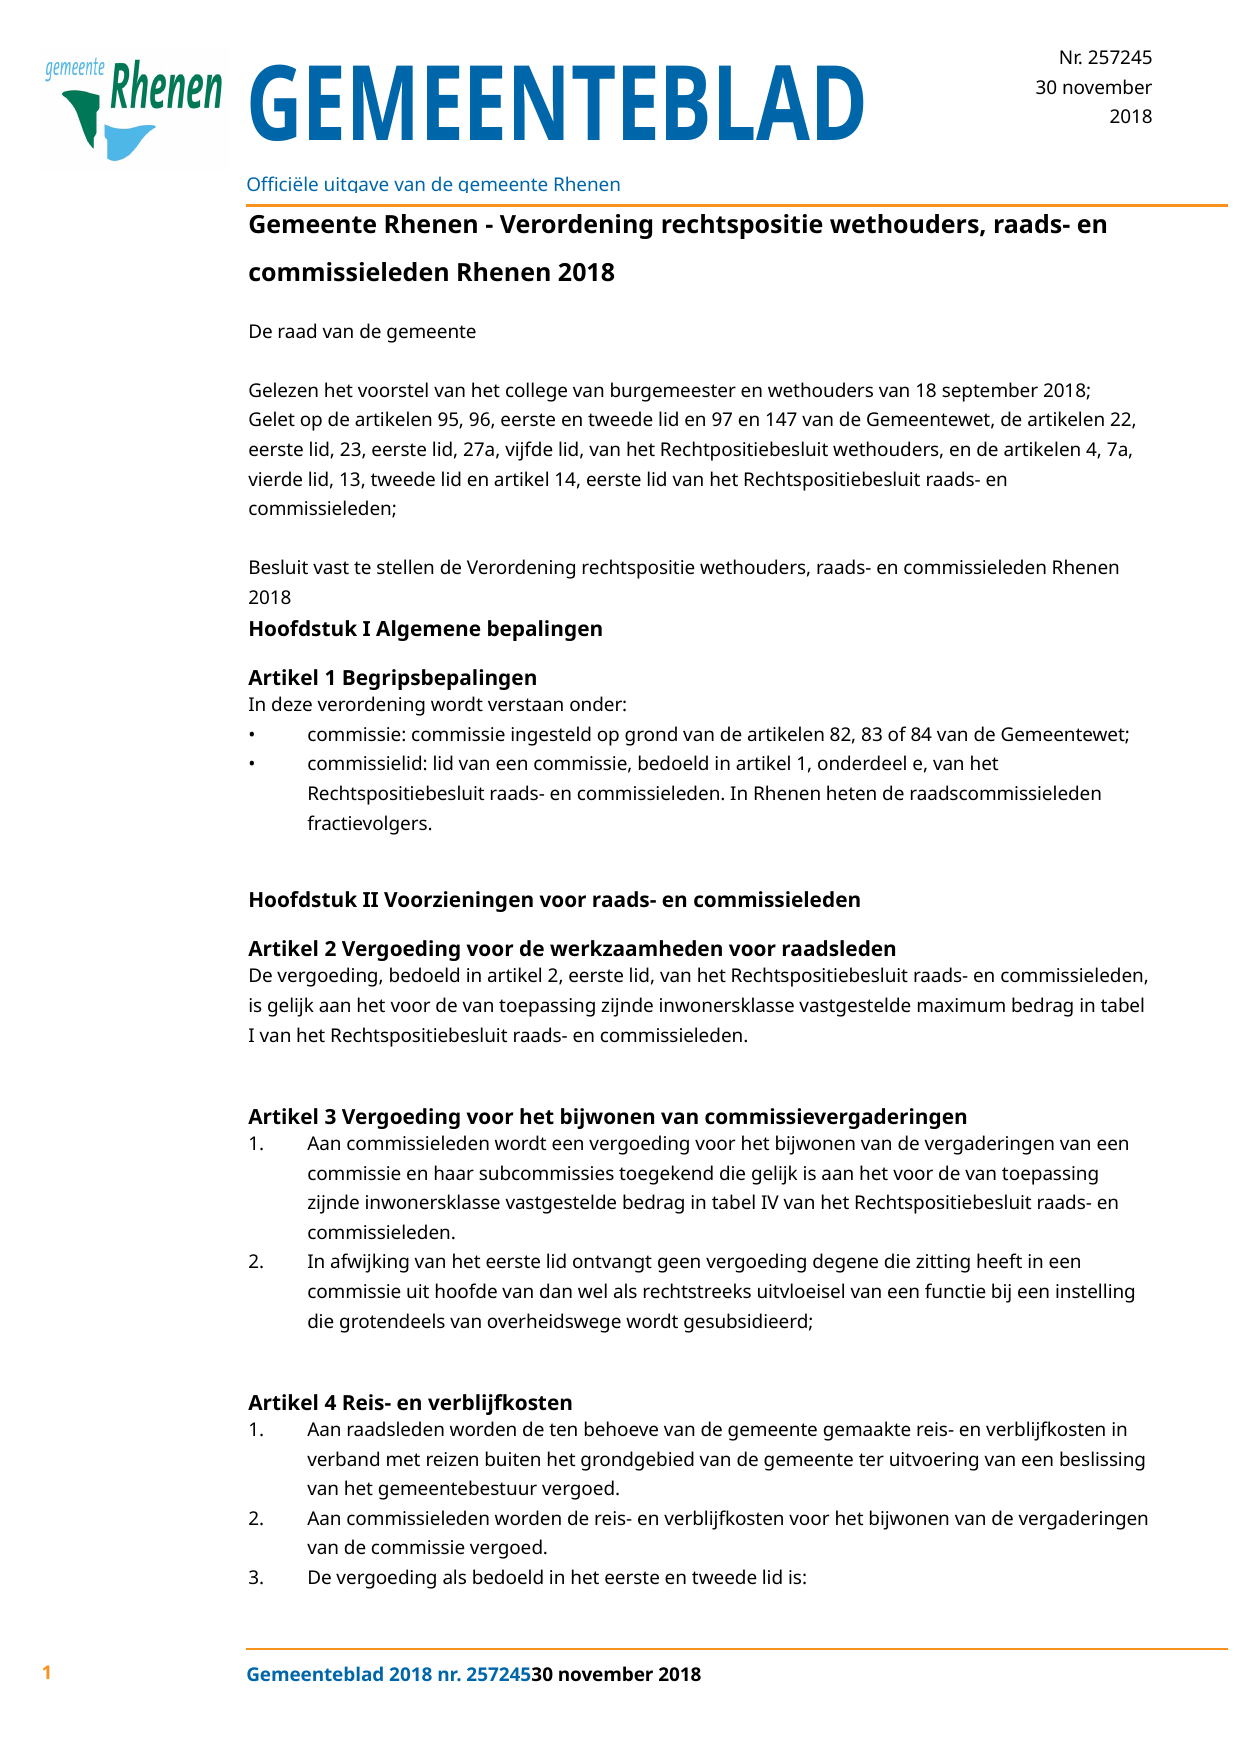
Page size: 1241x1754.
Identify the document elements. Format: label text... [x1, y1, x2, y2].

text Artikel 2 Vergoeding voor de werkzaamheden voor raadsleden [248, 934, 1152, 963]
list commissie: commissie ingesteld op grond van de artikelen 82, 83 of 84 van de Gemeentewet; [248, 721, 1152, 747]
text Hoofdstuk I Algemene bepalingen [248, 614, 1152, 642]
list Aan raadsleden worden de ten behoeve van de gemeente gemaakte reis- en verblijfkosten in verband met reizen buiten het grondgebied van de gemeente ter uitvoering van een beslissing van het gemeentebestuur vergoed. [248, 1416, 1152, 1501]
text Artikel 1 Begripsbepalingen [248, 663, 1152, 691]
list commissielid: lid van een commissie, bedoeld in artikel 1, onderdeel e, van het Rechtspositiebesluit raads- en commissieleden. In Rhenen heten de raadscommissieleden fractievolgers. [248, 751, 1152, 836]
list Aan commissieleden worden de reis- en verblijfkosten voor het bijwonen van de vergaderingen van de commissie vergoed. [248, 1505, 1152, 1560]
text In deze verordening wordt verstaan onder: [248, 691, 1152, 717]
list In afwijking van het eerste lid ontvangt geen vergoeding degene die zitting heeft in een commissie uit hoofde van dan wel als rechtstreeks uitvloeisel van een functie bij een instelling die grotendeels van overheidswege wordt gesubsidieerd; [248, 1249, 1152, 1333]
text Gemeente Rhenen - Verordening rechtspositie wethouders, raads- en commissieleden Rhenen 2018 [248, 207, 1152, 288]
text Artikel 3 Vergoeding voor het bijwonen van commissievergaderingen [248, 1102, 1152, 1130]
text Hoofdstuk II Voorzieningen voor raads- en commissieleden [248, 885, 1152, 913]
text De raad van de gemeente [248, 318, 1152, 344]
text De vergoeding, bedoeld in artikel 2, eerste lid, van het Rechtspositiebesluit raads- en commissieleden, is gelijk aan het voor de van toepassing zijnde inwonersklasse vastgestelde maximum bedrag in tabel I van het Rechtspositiebesluit raads- en commissieleden. [248, 963, 1152, 1048]
list Aan commissieleden wordt een vergoeding voor het bijwonen van de vergaderingen van een commissie en haar subcommissies toegekend die gelijk is aan het voor de van toepassing zijnde inwonersklasse vastgestelde bedrag in tabel IV van het Rechtspositiebesluit raads- en commissieleden. [248, 1130, 1152, 1245]
list De vergoeding als bedoeld in het eerste en tweede lid is: [248, 1564, 1152, 1590]
picture [41, 47, 231, 172]
text Gelet op de artikelen 95, 96, eerste en tweede lid en 97 en 147 van de Gemeentewet, de artikelen 22, eerste lid, 23, eerste lid, 27a, vijfde lid, van het Rechtpositiebesluit wethouders, en de artikelen 4, 7a, vierde lid, 13, tweede lid en artikel 14, eerste lid van het Rechtspositiebesluit raads- en commissieleden; [248, 407, 1152, 521]
text Gelezen het voorstel van het college van burgemeester en wethouders van 18 september 2018; [248, 377, 1152, 403]
text Artikel 4 Reis- en verblijfkosten [248, 1388, 1152, 1416]
text Besluit vast te stellen de Verordening rechtspositie wethouders, raads- en commissieleden Rhenen 2018 [248, 554, 1152, 610]
